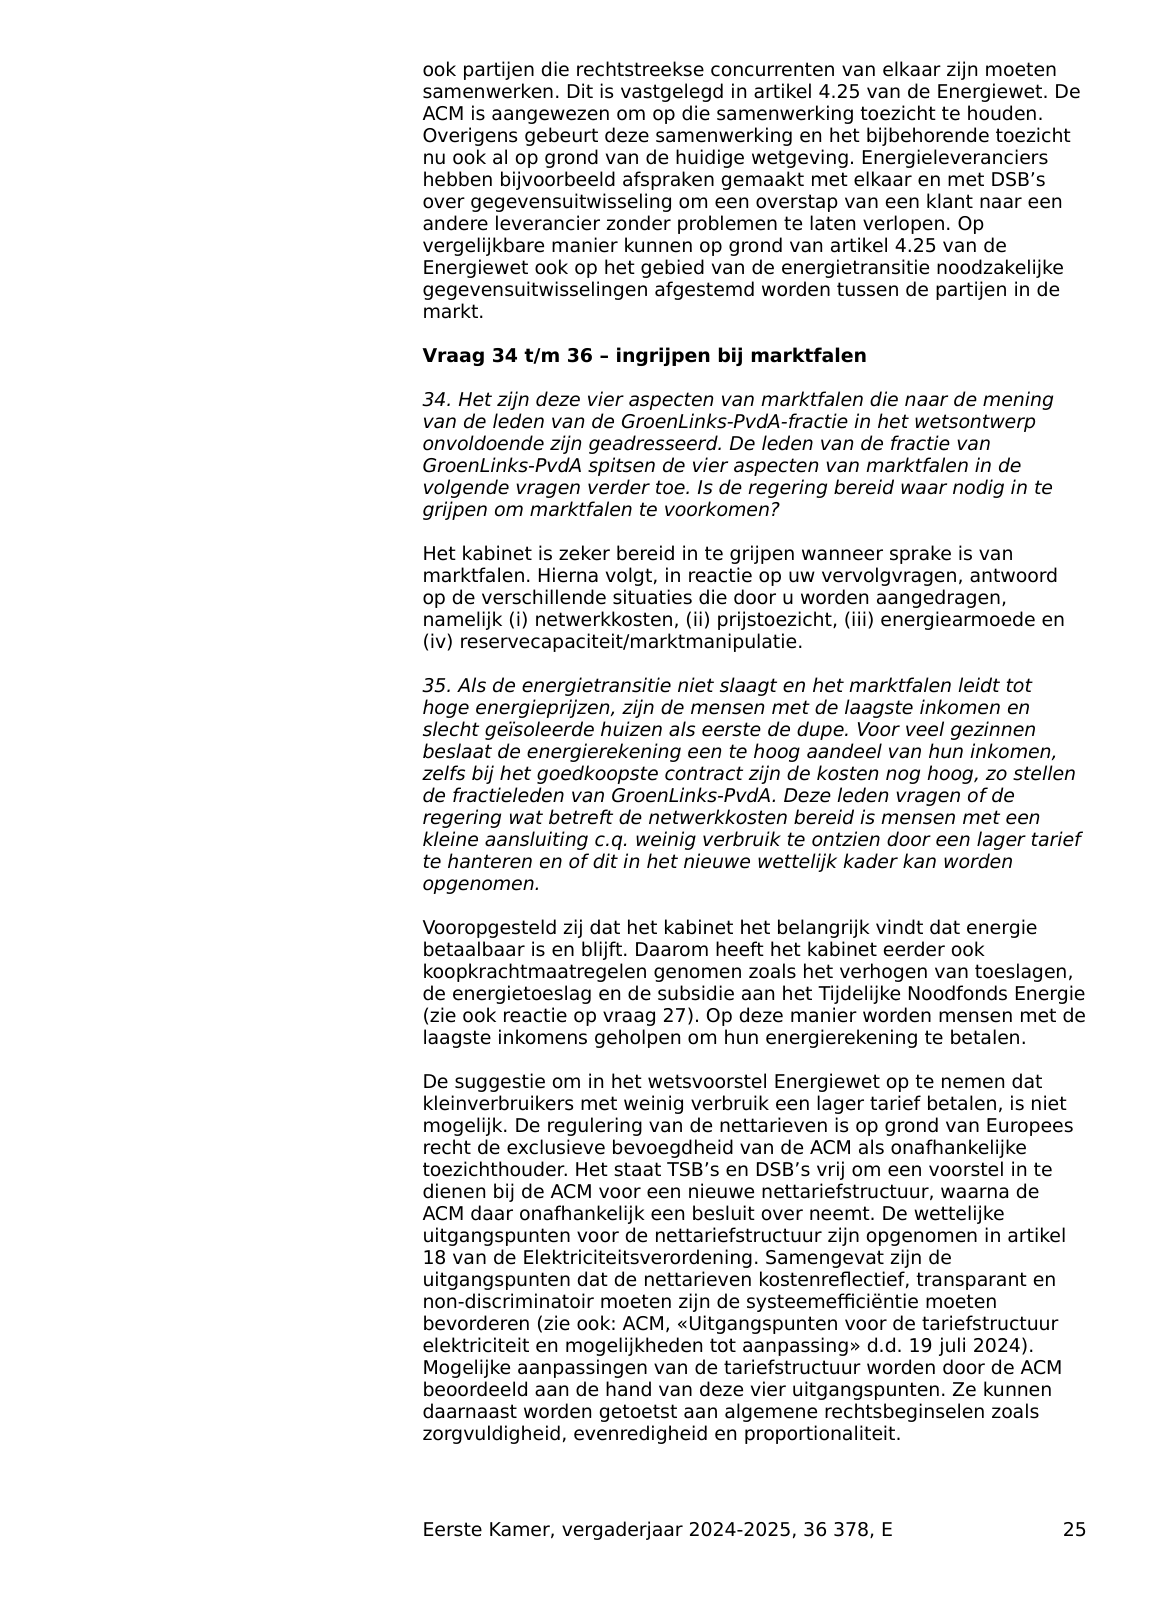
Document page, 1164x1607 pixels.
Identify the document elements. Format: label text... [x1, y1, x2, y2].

text Het kabinet is zeker bereid in te grijpen wanneer sprake is van marktfalen. Hierna volgt, in reactie op uw vervolgvragen, antwoord op de verschillende situaties die door u worden aangedragen, namelijk (i) netwerkkosten, (ii) prijstoezicht, (iii) energiearmoede en (iv) reservecapaciteit/marktmanipulatie. [422, 543, 1087, 653]
subtitle 35. Als de energietransitie niet slaagt en het marktfalen leidt tot hoge energieprijzen, zijn de mensen met de laagste inkomen en slecht geïsoleerde huizen als eerste de dupe. Voor veel gezinnen beslaat de energierekening een te hoog aandeel van hun inkomen, zelfs bij het goedkoopste contract zijn de kosten nog hoog, zo stellen de fractieleden van GroenLinks-PvdA. Deze leden vragen of de regering wat betreft de netwerkkosten bereid is mensen met een kleine aansluiting c.q. weinig verbruik te ontzien door een lager tarief te hanteren en of dit in het nieuwe wettelijk kader kan worden opgenomen. [422, 675, 1087, 895]
subtitle 34. Het zijn deze vier aspecten van marktfalen die naar de mening van de leden van de GroenLinks-PvdA-fractie in het wetsontwerp onvoldoende zijn geadresseerd. De leden van de fractie van GroenLinks-PvdA spitsen de vier aspecten van marktfalen in de volgende vragen verder toe. Is de regering bereid waar nodig in te grijpen om marktfalen te voorkomen? [422, 389, 1087, 521]
text De suggestie om in het wetsvoorstel Energiewet op te nemen dat kleinverbruikers met weinig verbruik een lager tarief betalen, is niet mogelijk. De regulering van de nettarieven is op grond van Europees recht de exclusieve bevoegdheid van de ACM als onafhankelijke toezichthouder. Het staat TSB’s en DSB’s vrij om een voorstel in te dienen bij de ACM voor een nieuwe nettariefstructuur, waarna de ACM daar onafhankelijk een besluit over neemt. De wettelijke uitgangspunten voor de nettariefstructuur zijn opgenomen in artikel 18 van de Elektriciteitsverordening. Samengevat zijn de uitgangspunten dat de nettarieven kostenreflectief, transparant en non-discriminatoir moeten zijn de systeemefficiëntie moeten bevorderen (zie ook: ACM, «Uitgangspunten voor de tariefstructuur elektriciteit en mogelijkheden tot aanpassing» d.d. 19 juli 2024). Mogelijke aanpassingen van de tariefstructuur worden door de ACM beoordeeld aan de hand van deze vier uitgangspunten. Ze kunnen daarnaast worden getoetst aan algemene rechtsbeginselen zoals zorgvuldigheid, evenredigheid en proportionaliteit. [422, 1071, 1087, 1445]
text ook partijen die rechtstreekse concurrenten van elkaar zijn moeten samenwerken. Dit is vastgelegd in artikel 4.25 van de Energiewet. De ACM is aangewezen om op die samenwerking toezicht te houden. Overigens gebeurt deze samenwerking en het bijbehorende toezicht nu ook al op grond van de huidige wetgeving. Energieleveranciers hebben bijvoorbeeld afspraken gemaakt met elkaar en met DSB’s over gegevensuitwisseling om een overstap van een klant naar een andere leverancier zonder problemen te laten verlopen. Op vergelijkbare manier kunnen op grond van artikel 4.25 van de Energiewet ook op het gebied van de energietransitie noodzakelijke gegevensuitwisselingen afgestemd worden tussen de partijen in de markt. [422, 59, 1087, 323]
subtitle Vraag 34 t/m 36 – ingrijpen bij marktfalen [422, 345, 1087, 367]
text Vooropgesteld zij dat het kabinet het belangrijk vindt dat energie betaalbaar is en blijft. Daarom heeft het kabinet eerder ook koopkrachtmaatregelen genomen zoals het verhogen van toeslagen, de energietoeslag en de subsidie aan het Tijdelijke Noodfonds Energie (zie ook reactie op vraag 27). Op deze manier worden mensen met de laagste inkomens geholpen om hun energierekening te betalen. [422, 917, 1087, 1049]
